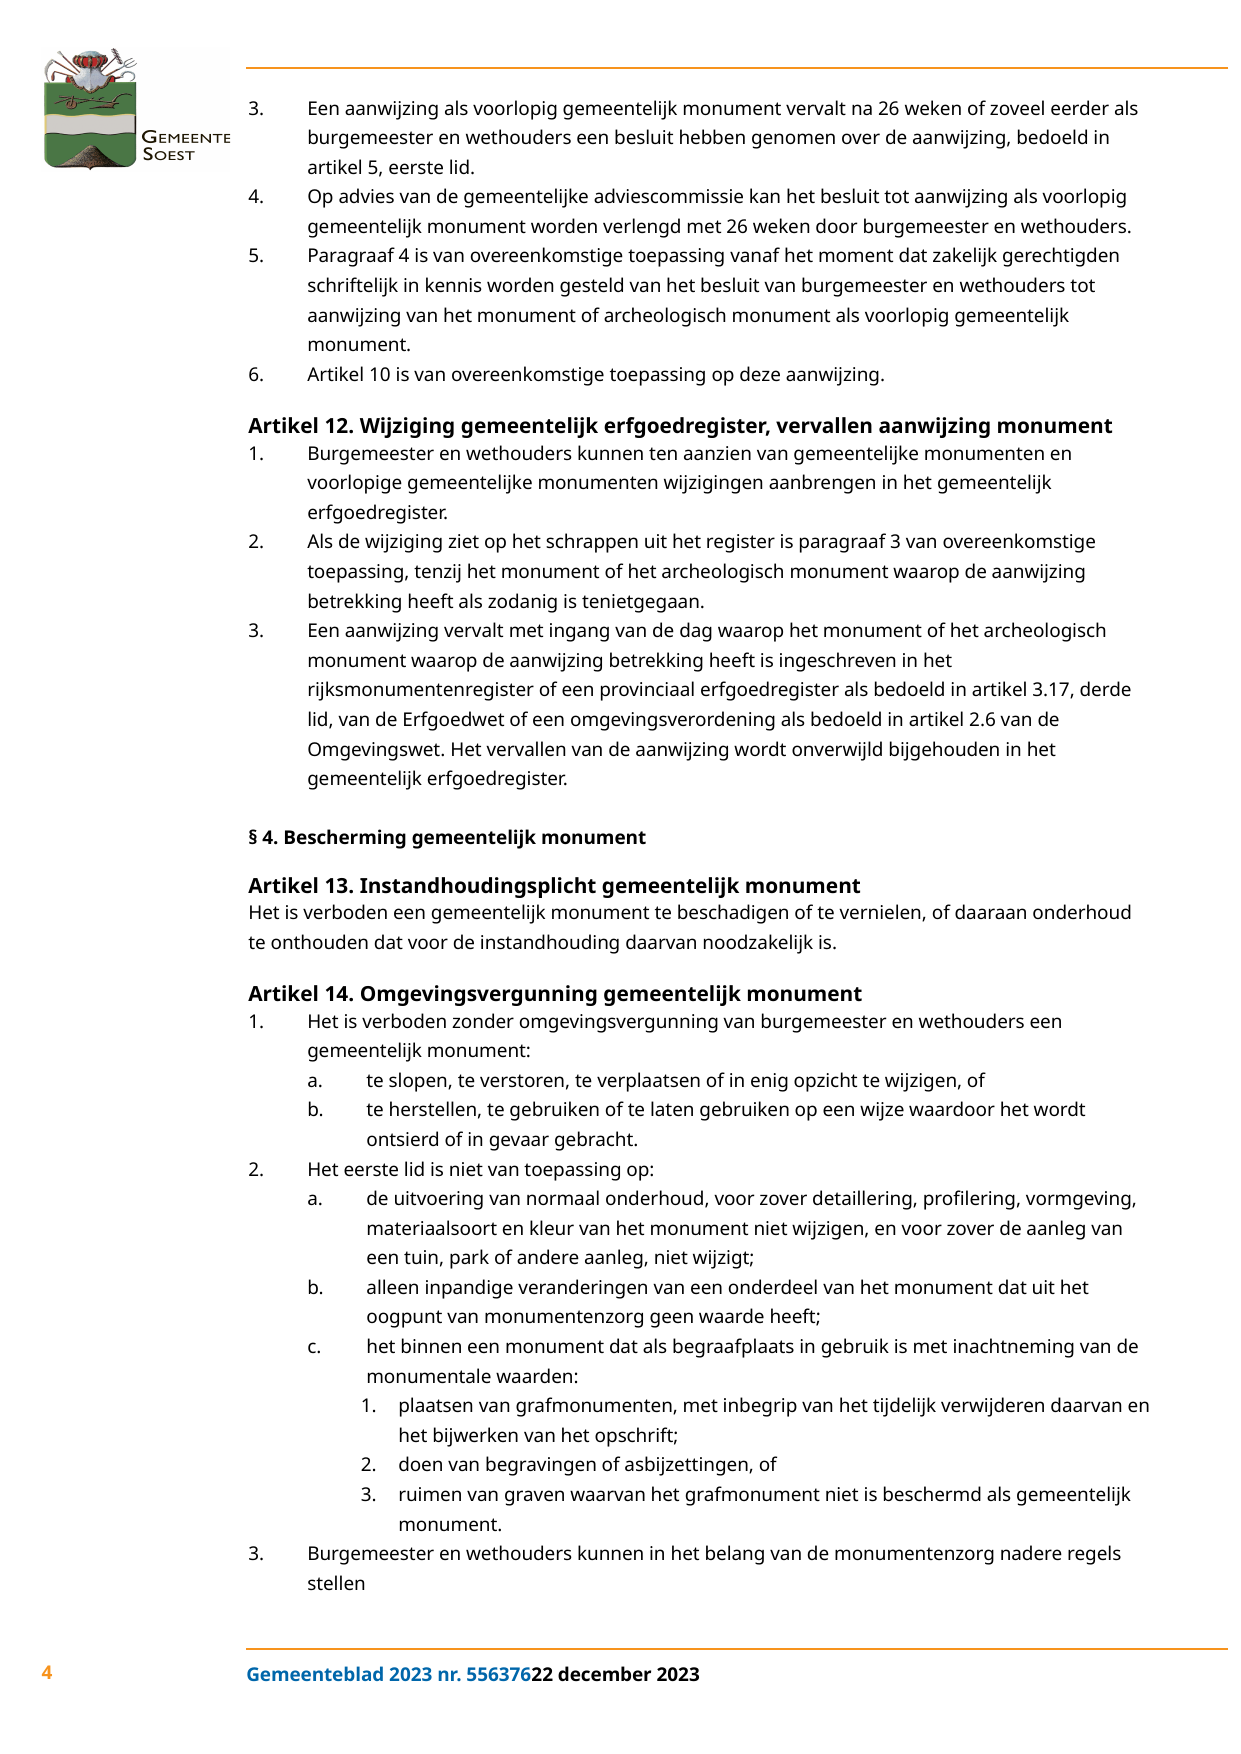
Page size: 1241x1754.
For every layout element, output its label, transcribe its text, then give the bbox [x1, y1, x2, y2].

list te herstellen, te gebruiken of te laten gebruiken op een wijze waardoor het wordt ontsierd of in gevaar gebracht. [307, 1097, 1152, 1152]
picture [41, 47, 231, 172]
text Artikel 12. Wijziging gemeentelijk erfgoedregister, vervallen aanwijzing monument [248, 411, 1152, 440]
list ruimen van graven waarvan het grafmonument niet is beschermd als gemeentelijk monument. [361, 1481, 1152, 1537]
list Een aanwijzing als voorlopig gemeentelijk monument vervalt na 26 weken of zoveel eerder als burgemeester en wethouders een besluit hebben genomen over de aanwijzing, bedoeld in artikel 5, eerste lid. [248, 95, 1152, 180]
list te slopen, te verstoren, te verplaatsen of in enig opzicht te wijzigen, of [307, 1067, 1152, 1093]
list doen van begravingen of asbijzettingen, of [361, 1452, 1152, 1477]
list plaatsen van grafmonumenten, met inbegrip van het tijdelijk verwijderen daarvan en het bijwerken van het opschrift; [361, 1392, 1152, 1448]
list Een aanwijzing vervalt met ingang van de dag waarop het monument of het archeologisch monument waarop de aanwijzing betrekking heeft is ingeschreven in het rijksmonumentenregister of een provinciaal erfgoedregister als bedoeld in artikel 3.17, derde lid, van de Erfgoedwet of een omgevingsverordening als bedoeld in artikel 2.6 van de Omgevingswet. Het vervallen van de aanwijzing wordt onverwijld bijgehouden in het gemeentelijk erfgoedregister. [248, 617, 1152, 791]
list Artikel 10 is van overeenkomstige toepassing op deze aanwijzing. [248, 361, 1152, 387]
list Burgemeester en wethouders kunnen in het belang van de monumentenzorg nadere regels stellen [248, 1540, 1152, 1596]
list alleen inpandige veranderingen van een onderdeel van het monument dat uit het oogpunt van monumentenzorg geen waarde heeft; [307, 1274, 1152, 1329]
list Paragraaf 4 is van overeenkomstige toepassing vanaf het moment dat zakelijk gerechtigden schriftelijk in kennis worden gesteld van het besluit van burgemeester en wethouders tot aanwijzing van het monument of archeologisch monument als voorlopig gemeentelijk monument. [248, 243, 1152, 357]
list Op advies van de gemeentelijke adviescommissie kan het besluit tot aanwijzing als voorlopig gemeentelijk monument worden verlengd met 26 weken door burgemeester en wethouders. [248, 183, 1152, 239]
text § 4. Bescherming gemeentelijk monument [248, 824, 1152, 850]
list het binnen een monument dat als begraafplaats in gebruik is met inachtneming van de monumentale waarden: [307, 1333, 1152, 1389]
text Artikel 13. Instandhoudingsplicht gemeentelijk monument [248, 871, 1152, 899]
list de uitvoering van normaal onderhoud, voor zover detaillering, profilering, vormgeving, materiaalsoort en kleur van het monument niet wijzigen, en voor zover de aanleg van een tuin, park of andere aanleg, niet wijzigt; [307, 1185, 1152, 1270]
text Artikel 14. Omgevingsvergunning gemeentelijk monument [248, 979, 1152, 1008]
text Het is verboden een gemeentelijk monument te beschadigen of te vernielen, of daaraan onderhoud te onthouden dat voor de instandhouding daarvan noodzakelijk is. [248, 899, 1152, 955]
list Het is verboden zonder omgevingsvergunning van burgemeester en wethouders een gemeentelijk monument: [248, 1008, 1152, 1063]
list Burgemeester en wethouders kunnen ten aanzien van gemeentelijke monumenten en voorlopige gemeentelijke monumenten wijzigingen aanbrengen in het gemeentelijk erfgoedregister. [248, 440, 1152, 525]
list Als de wijziging ziet op het schrappen uit het register is paragraaf 3 van overeenkomstige toepassing, tenzij het monument of het archeologisch monument waarop de aanwijzing betrekking heeft als zodanig is tenietgegaan. [248, 529, 1152, 613]
list Het eerste lid is niet van toepassing op: [248, 1156, 1152, 1182]
